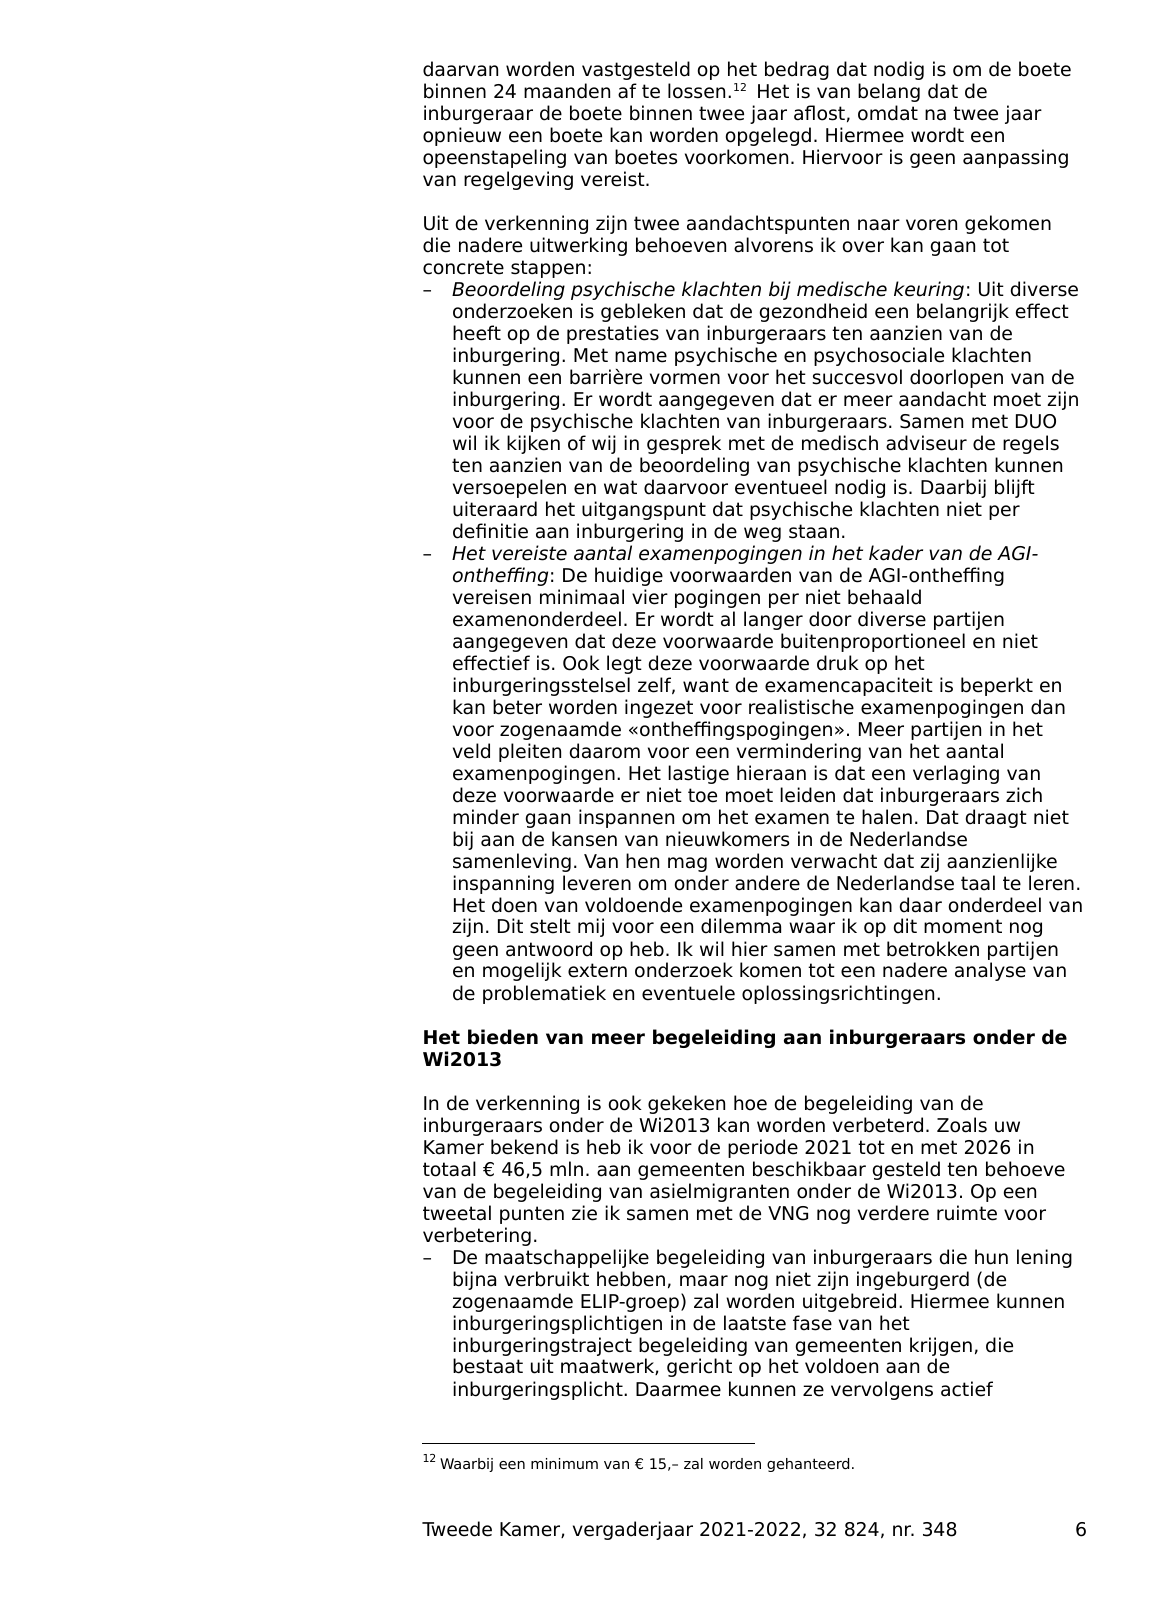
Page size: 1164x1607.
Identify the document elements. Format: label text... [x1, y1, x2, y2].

text Waarbij een minimum van € 15,– zal worden gehanteerd. [422, 1452, 1087, 1474]
text – De maatschappelijke begeleiding van inburgeraars die hun lening bijna verbruikt hebben, maar nog niet zijn ingeburgerd (de zogenaamde ELIP-groep) zal worden uitgebreid. Hiermee kunnen inburgeringsplichtigen in de laatste fase van het inburgeringstraject begeleiding van gemeenten krijgen, die bestaat uit maatwerk, gericht op het voldoen aan de inburgeringsplicht. Daarmee kunnen ze vervolgens actief [422, 1247, 1087, 1400]
text daarvan worden vastgesteld op het bedrag dat nodig is om de boete binnen 24 maanden af te lossen. Het is van belang dat de inburgeraar de boete binnen twee jaar aflost, omdat na twee jaar opnieuw een boete kan worden opgelegd. Hiermee wordt een opeenstapeling van boetes voorkomen. Hiervoor is geen aanpassing van regelgeving vereist. [422, 59, 1087, 191]
text – Het vereiste aantal examenpogingen in het kader van de AGI-ontheffing: De huidige voorwaarden van de AGI-ontheffing vereisen minimaal vier pogingen per niet behaald examenonderdeel. Er wordt al langer door diverse partijen aangegeven dat deze voorwaarde buitenproportioneel en niet effectief is. Ook legt deze voorwaarde druk op het inburgeringsstelsel zelf, want de examencapaciteit is beperkt en kan beter worden ingezet voor realistische examenpogingen dan voor zogenaamde «ontheffingspogingen». Meer partijen in het veld pleiten daarom voor een vermindering van het aantal examenpogingen. Het lastige hieraan is dat een verlaging van deze voorwaarde er niet toe moet leiden dat inburgeraars zich minder gaan inspannen om het examen te halen. Dat draagt niet bij aan de kansen van nieuwkomers in de Nederlandse samenleving. Van hen mag worden verwacht dat zij aanzienlijke inspanning leveren om onder andere de Nederlandse taal te leren. Het doen van voldoende examenpogingen kan daar onderdeel van zijn. Dit stelt mij voor een dilemma waar ik op dit moment nog geen antwoord op heb. Ik wil hier samen met betrokken partijen en mogelijk extern onderzoek komen tot een nadere analyse van de problematiek en eventuele oplossingsrichtingen. [422, 543, 1087, 1004]
text – Beoordeling psychische klachten bij medische keuring: Uit diverse onderzoeken is gebleken dat de gezondheid een belangrijk effect heeft op de prestaties van inburgeraars ten aanzien van de inburgering. Met name psychische en psychosociale klachten kunnen een barrière vormen voor het succesvol doorlopen van de inburgering. Er wordt aangegeven dat er meer aandacht moet zijn voor de psychische klachten van inburgeraars. Samen met DUO wil ik kijken of wij in gesprek met de medisch adviseur de regels ten aanzien van de beoordeling van psychische klachten kunnen versoepelen en wat daarvoor eventueel nodig is. Daarbij blijft uiteraard het uitgangspunt dat psychische klachten niet per definitie aan inburgering in de weg staan. [422, 279, 1087, 543]
subtitle Het bieden van meer begeleiding aan inburgeraars onder de Wi2013 [422, 1027, 1087, 1071]
text Uit de verkenning zijn twee aandachtspunten naar voren gekomen die nadere uitwerking behoeven alvorens ik over kan gaan tot concrete stappen: [422, 213, 1087, 279]
text In de verkenning is ook gekeken hoe de begeleiding van de inburgeraars onder de Wi2013 kan worden verbeterd. Zoals uw Kamer bekend is heb ik voor de periode 2021 tot en met 2026 in totaal € 46,5 mln. aan gemeenten beschikbaar gesteld ten behoeve van de begeleiding van asielmigranten onder de Wi2013. Op een tweetal punten zie ik samen met de VNG nog verdere ruimte voor verbetering. [422, 1093, 1087, 1247]
